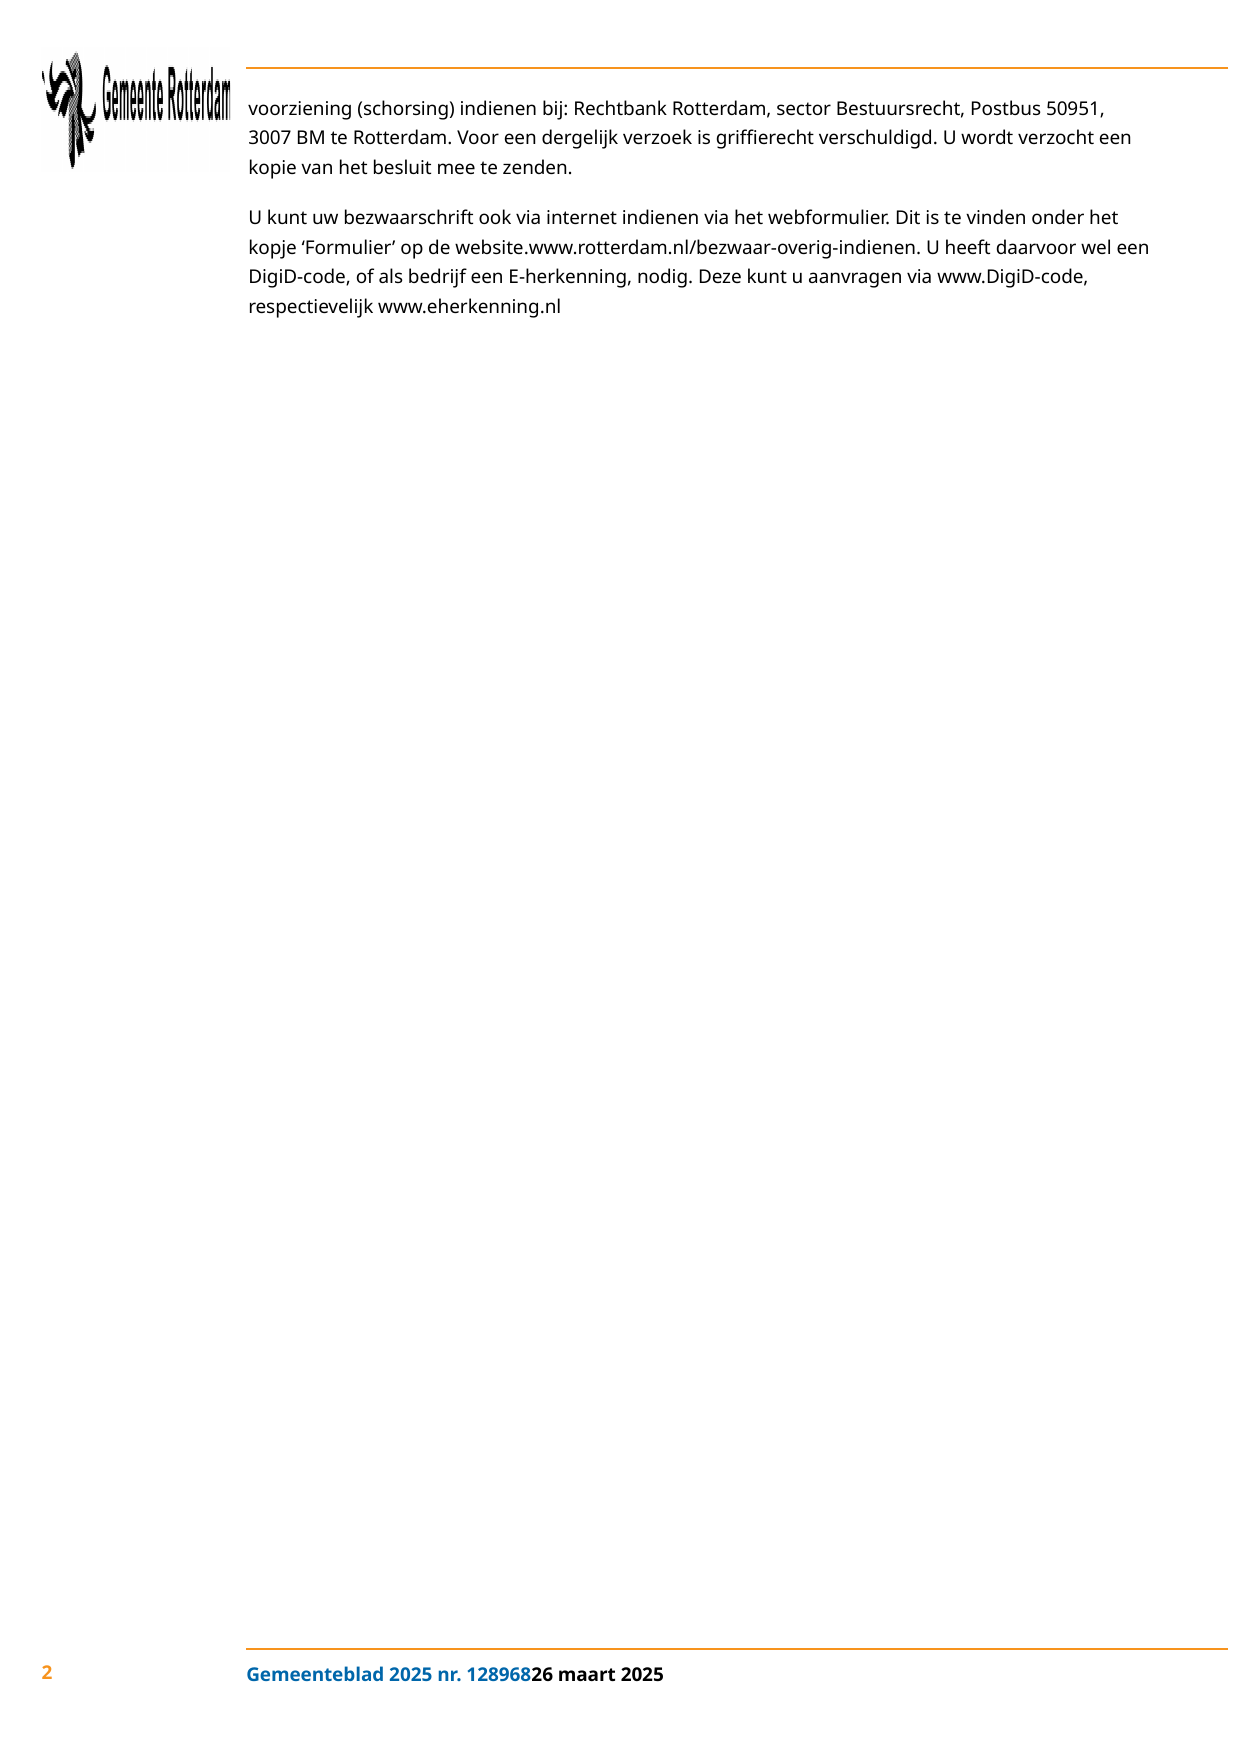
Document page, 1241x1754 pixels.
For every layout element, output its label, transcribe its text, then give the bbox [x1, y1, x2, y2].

text U kunt uw bezwaarschrift ook via internet indienen via het webformulier. Dit is te vinden onder het kopje ‘Formulier’ op de website.www.rotterdam.nl/bezwaar-overig-indienen. U heeft daarvoor wel een DigiD-code, of als bedrijf een E-herkenning, nodig. Deze kunt u aanvragen via www.DigiD-code, respectievelijk www.eherkenning.nl [248, 204, 1152, 319]
picture [41, 47, 231, 172]
text voorziening (schorsing) indienen bij: Rechtbank Rotterdam, sector Bestuursrecht, Postbus 50951, 3007 BM te Rotterdam. Voor een dergelijk verzoek is griffierecht verschuldigd. U wordt verzocht een kopie van het besluit mee te zenden. [248, 95, 1152, 180]
